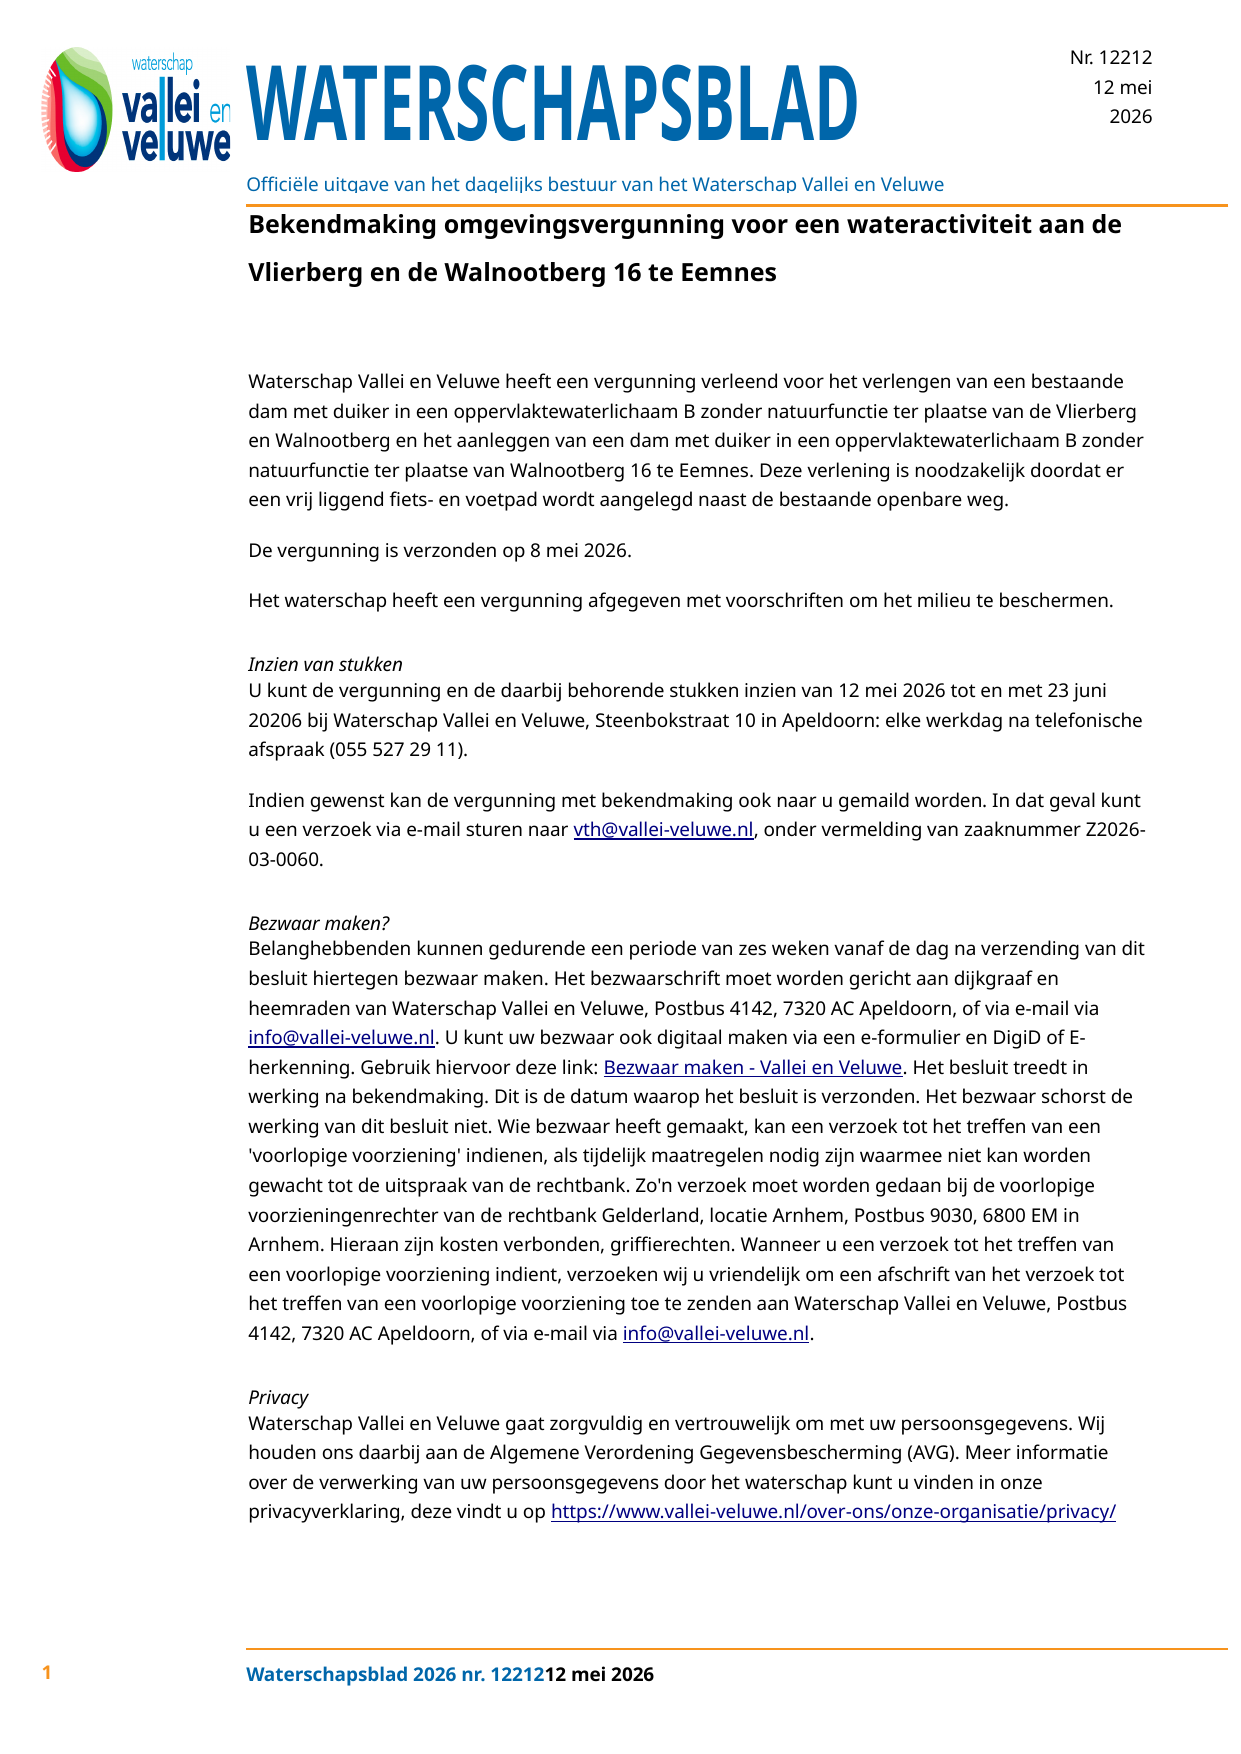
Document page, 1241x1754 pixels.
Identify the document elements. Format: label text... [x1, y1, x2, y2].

text Waterschap Vallei en Veluwe heeft een vergunning verleend voor het verlengen van een bestaande dam met duiker in een oppervlaktewaterlichaam B zonder natuurfunctie ter plaatse van de Vlierberg en Walnootberg en het aanleggen van een dam met duiker in een oppervlaktewaterlichaam B zonder natuurfunctie ter plaatse van Walnootberg 16 te Eemnes. Deze verlening is noodzakelijk doordat er een vrij liggend fiets- en voetpad wordt aangelegd naast de bestaande openbare weg. [248, 368, 1152, 512]
text Bezwaar maken? [248, 910, 1152, 936]
text Belanghebbenden kunnen gedurende een periode van zes weken vanaf de dag na verzending van dit besluit hiertegen bezwaar maken. Het bezwaarschrift moet worden gericht aan dijkgraaf en heemraden van Waterschap Vallei en Veluwe, Postbus 4142, 7320 AC Apeldoorn, of via e-mail via info@vallei-veluwe.nl. U kunt uw bezwaar ook digitaal maken via een e-formulier en DigiD of E-herkenning. Gebruik hiervoor deze link: Bezwaar maken - Vallei en Veluwe. Het besluit treedt in werking na bekendmaking. Dit is de datum waarop het besluit is verzonden. Het bezwaar schorst de werking van dit besluit niet. Wie bezwaar heeft gemaakt, kan een verzoek tot het treffen van een 'voorlopige voorziening' indienen, als tijdelijk maatregelen nodig zijn waarmee niet kan worden gewacht tot de uitspraak van de rechtbank. Zo'n verzoek moet worden gedaan bij de voorlopige voorzieningenrechter van de rechtbank Gelderland, locatie Arnhem, Postbus 9030, 6800 EM in Arnhem. Hieraan zijn kosten verbonden, griffierechten. Wanneer u een verzoek tot het treffen van een voorlopige voorziening indient, verzoeken wij u vriendelijk om een afschrift van het verzoek tot het treffen van een voorlopige voorziening toe te zenden aan Waterschap Vallei en Veluwe, Postbus 4142, 7320 AC Apeldoorn, of via e-mail via info@vallei-veluwe.nl. [248, 936, 1152, 1346]
text Bekendmaking omgevingsvergunning voor een wateractiviteit aan de Vlierberg en de Walnootberg 16 te Eemnes [248, 207, 1152, 288]
text De vergunning is verzonden op 8 mei 2026. [248, 537, 1152, 563]
text U kunt de vergunning en de daarbij behorende stukken inzien van 12 mei 2026 tot en met 23 juni 20206 bij Waterschap Vallei en Veluwe, Steenbokstraat 10 in Apeldoorn: elke werkdag na telefonische afspraak (055 527 29 11). [248, 677, 1152, 762]
text Indien gewenst kan de vergunning met bekendmaking ook naar u gemaild worden. In dat geval kunt u een verzoek via e-mail sturen naar vth@vallei-veluwe.nl, onder vermelding van zaaknummer Z2026-03-0060. [248, 787, 1152, 872]
text Privacy [248, 1384, 1152, 1410]
text Inzien van stukken [248, 651, 1152, 677]
picture [41, 47, 231, 172]
text Het waterschap heeft een vergunning afgegeven met voorschriften om het milieu te beschermen. [248, 587, 1152, 613]
text Waterschap Vallei en Veluwe gaat zorgvuldig en vertrouwelijk om met uw persoonsgegevens. Wij houden ons daarbij aan de Algemene Verordening Gegevensbescherming (AVG). Meer informatie over de verwerking van uw persoonsgegevens door het waterschap kunt u vinden in onze privacyverklaring, deze vindt u op https://www.vallei-veluwe.nl/over-ons/onze-organisatie/privacy/ [248, 1410, 1152, 1524]
